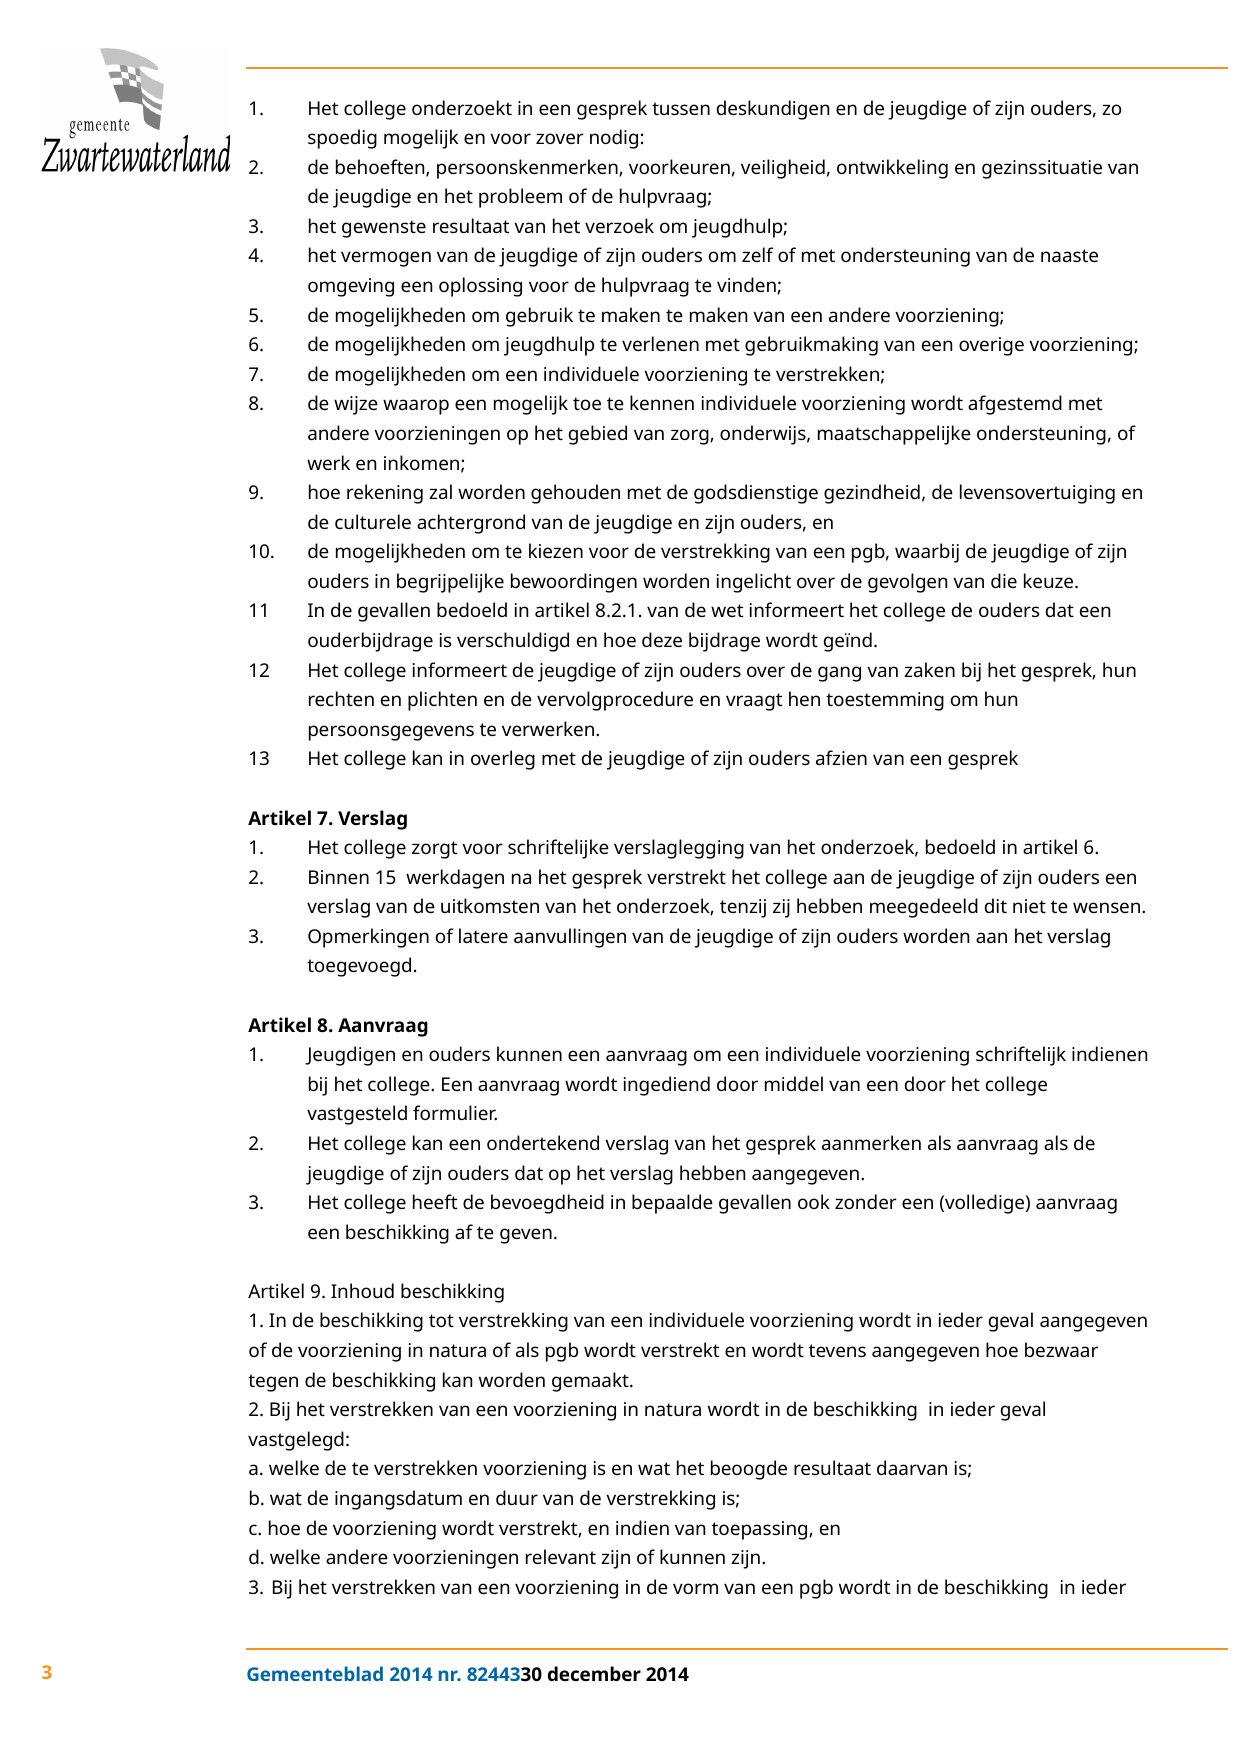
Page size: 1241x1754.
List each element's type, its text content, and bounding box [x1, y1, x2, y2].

text 2. Bij het verstrekken van een voorziening in natura wordt in de beschikking in ieder geval vastgelegd: [248, 1396, 1152, 1452]
list Het college zorgt voor schriftelijke verslaglegging van het onderzoek, bedoeld in artikel 6. [248, 834, 1152, 860]
list de mogelijkheden om te kiezen voor de verstrekking van een pgb, waarbij de jeugdige of zijn ouders in begrijpelijke bewoordingen worden ingelicht over de gevolgen van die keuze. [248, 538, 1152, 594]
list het vermogen van de jeugdige of zijn ouders om zelf of met ondersteuning van de naaste omgeving een oplossing voor de hulpvraag te vinden; [248, 243, 1152, 298]
list de mogelijkheden om jeugdhulp te verlenen met gebruikmaking van een overige voorziening; [248, 331, 1152, 357]
list hoe rekening zal worden gehouden met de godsdienstige gezindheid, de levensovertuiging en de culturele achtergrond van de jeugdige en zijn ouders, en [248, 479, 1152, 535]
list Het college kan een ondertekend verslag van het gesprek aanmerken als aanvraag als de jeugdige of zijn ouders dat op het verslag hebben aangegeven. [248, 1130, 1152, 1186]
text 1. In de beschikking tot verstrekking van een individuele voorziening wordt in ieder geval aangegeven of de voorziening in natura of als pgb wordt verstrekt en wordt tevens aangegeven hoe bezwaar tegen de beschikking kan worden gemaakt. [248, 1308, 1152, 1393]
list Binnen 15 werkdagen na het gesprek verstrekt het college aan de jeugdige of zijn ouders een verslag van de uitkomsten van het onderzoek, tenzij zij hebben meegedeeld dit niet te wensen. [248, 864, 1152, 919]
text c. hoe de voorziening wordt verstrekt, en indien van toepassing, en [248, 1515, 1152, 1541]
list Opmerkingen of latere aanvullingen van de jeugdige of zijn ouders worden aan het verslag toegevoegd. [248, 923, 1152, 978]
list Het college onderzoekt in een gesprek tussen deskundigen en de jeugdige of zijn ouders, zo spoedig mogelijk en voor zover nodig: [248, 95, 1152, 150]
list Het college informeert de jeugdige of zijn ouders over de gang van zaken bij het gesprek, hun rechten en plichten en de vervolgprocedure en vraagt hen toestemming om hun persoonsgegevens te verwerken. [248, 657, 1152, 742]
text Artikel 9. Inhoud beschikking [248, 1278, 1152, 1304]
list de mogelijkheden om een individuele voorziening te verstrekken; [248, 361, 1152, 387]
text b. wat de ingangsdatum en duur van de verstrekking is; [248, 1485, 1152, 1511]
list de behoeften, persoonskenmerken, voorkeuren, veiligheid, ontwikkeling en gezinssituatie van de jeugdige en het probleem of de hulpvraag; [248, 154, 1152, 209]
text Artikel 7. Verslag [248, 805, 1152, 831]
list Jeugdigen en ouders kunnen een aanvraag om een individuele voorziening schriftelijk indienen bij het college. Een aanvraag wordt ingediend door middel van een door het college vastgesteld formulier. [248, 1041, 1152, 1126]
list In de gevallen bedoeld in artikel 8.2.1. van de wet informeert het college de ouders dat een ouderbijdrage is verschuldigd en hoe deze bijdrage wordt geïnd. [248, 598, 1152, 653]
list de mogelijkheden om gebruik te maken te maken van een andere voorziening; [248, 302, 1152, 328]
text Artikel 8. Aanvraag [248, 1012, 1152, 1038]
list de wijze waarop een mogelijk toe te kennen individuele voorziening wordt afgestemd met andere voorzieningen op het gebied van zorg, onderwijs, maatschappelijke ondersteuning, of werk en inkomen; [248, 391, 1152, 476]
list Het college heeft de bevoegdheid in bepaalde gevallen ook zonder een (volledige) aanvraag een beschikking af te geven. [248, 1189, 1152, 1245]
text d. welke andere voorzieningen relevant zijn of kunnen zijn. [248, 1544, 1152, 1570]
list Het college kan in overleg met de jeugdige of zijn ouders afzien van een gesprek [248, 746, 1152, 771]
text 3. Bij het verstrekken van een voorziening in de vorm van een pgb wordt in de beschikking in ieder [248, 1574, 1152, 1600]
picture [41, 47, 231, 172]
list het gewenste resultaat van het verzoek om jeugdhulp; [248, 213, 1152, 239]
text a. welke de te verstrekken voorziening is en wat het beoogde resultaat daarvan is; [248, 1456, 1152, 1481]
